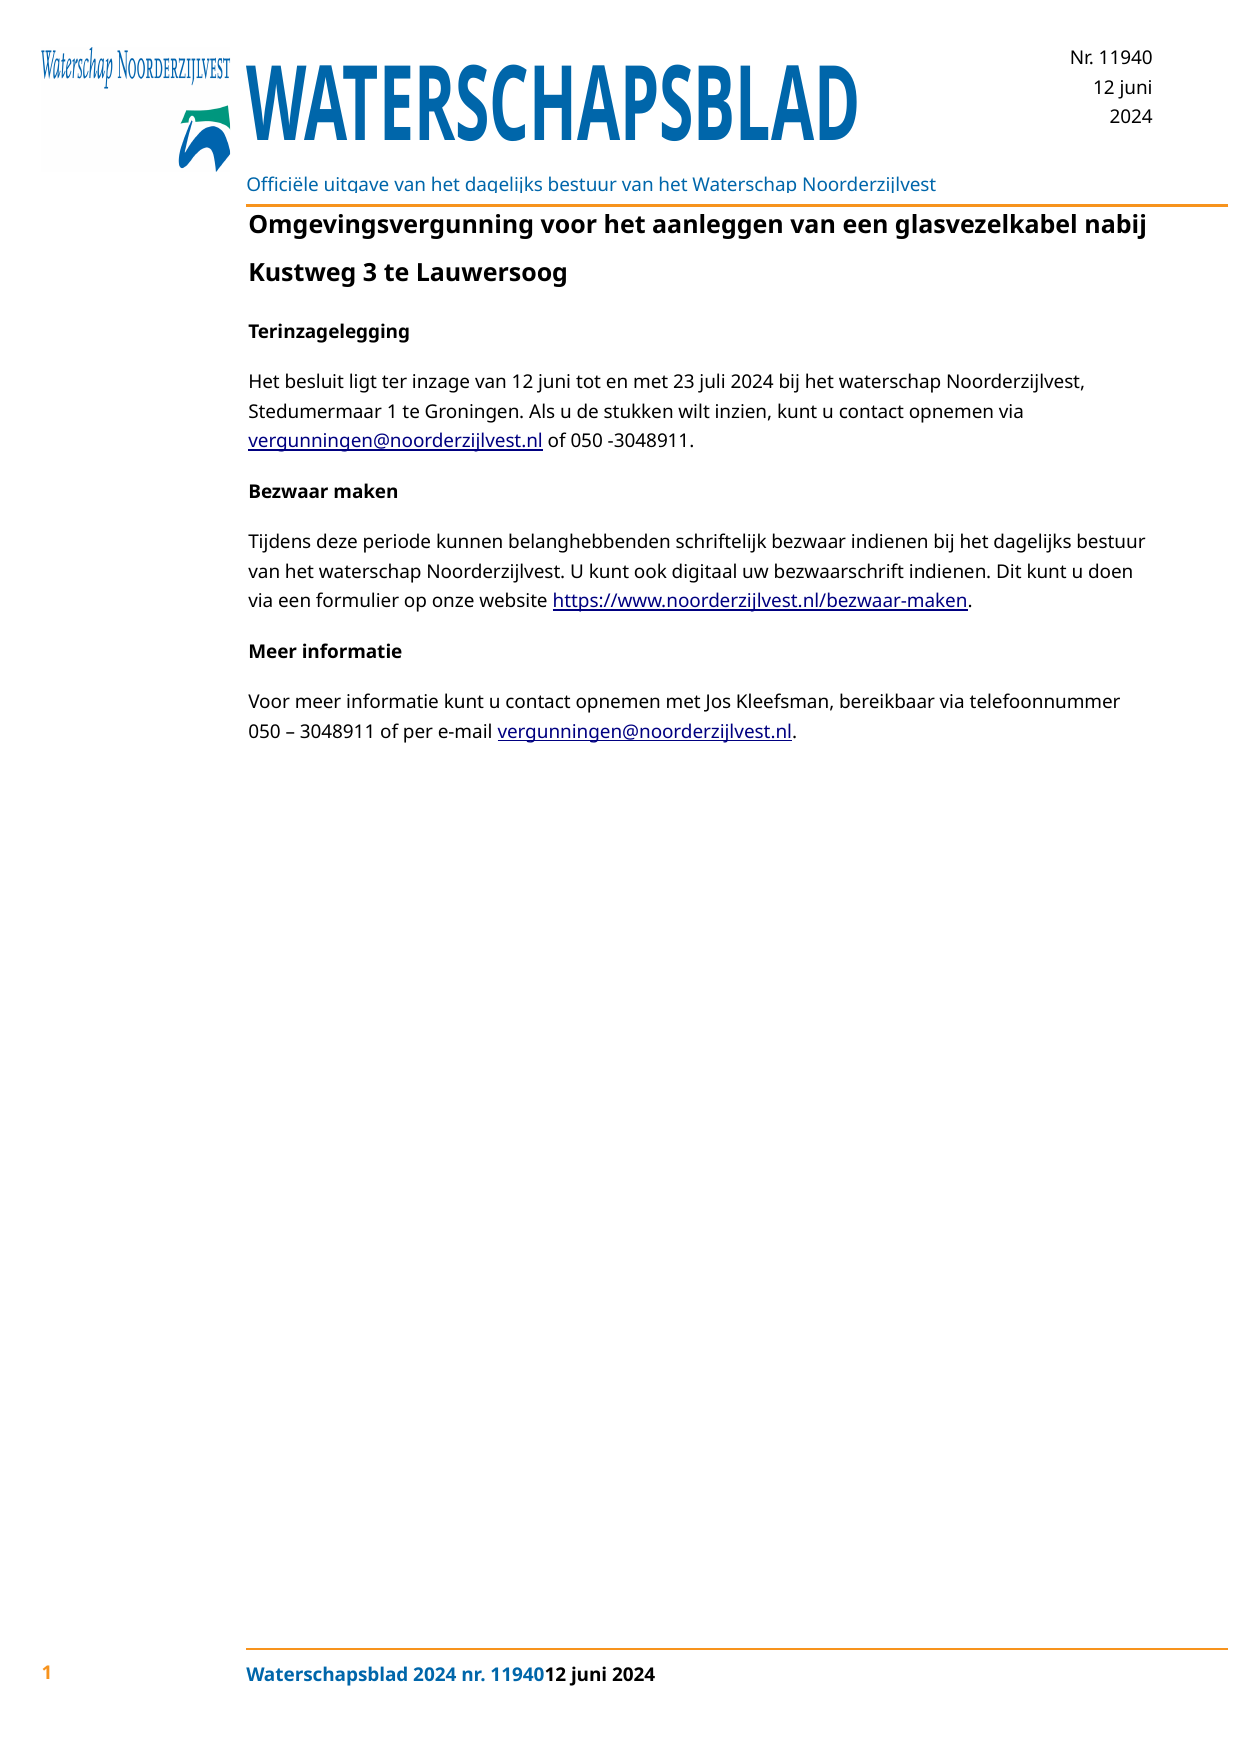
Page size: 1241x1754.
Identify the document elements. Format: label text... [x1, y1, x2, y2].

text Tijdens deze periode kunnen belanghebbenden schriftelijk bezwaar indienen bij het dagelijks bestuur van het waterschap Noorderzijlvest. U kunt ook digitaal uw bezwaarschrift indienen. Dit kunt u doen via een formulier op onze website https://www.noorderzijlvest.nl/bezwaar-maken. [248, 528, 1152, 613]
text Meer informatie [248, 638, 1152, 664]
text Het besluit ligt ter inzage van 12 juni tot en met 23 juli 2024 bij het waterschap Noorderzijlvest, Stedumermaar 1 te Groningen. Als u de stukken wilt inzien, kunt u contact opnemen via vergunningen@noorderzijlvest.nl of 050 -3048911. [248, 368, 1152, 453]
text Voor meer informatie kunt u contact opnemen met Jos Kleefsman, bereikbaar via telefoonnummer 050 – 3048911 of per e-mail vergunningen@noorderzijlvest.nl. [248, 688, 1152, 744]
text Terinzagelegging [248, 318, 1152, 344]
picture [41, 47, 231, 172]
text Omgevingsvergunning voor het aanleggen van een glasvezelkabel nabij Kustweg 3 te Lauwersoog [248, 207, 1152, 288]
text Bezwaar maken [248, 478, 1152, 504]
